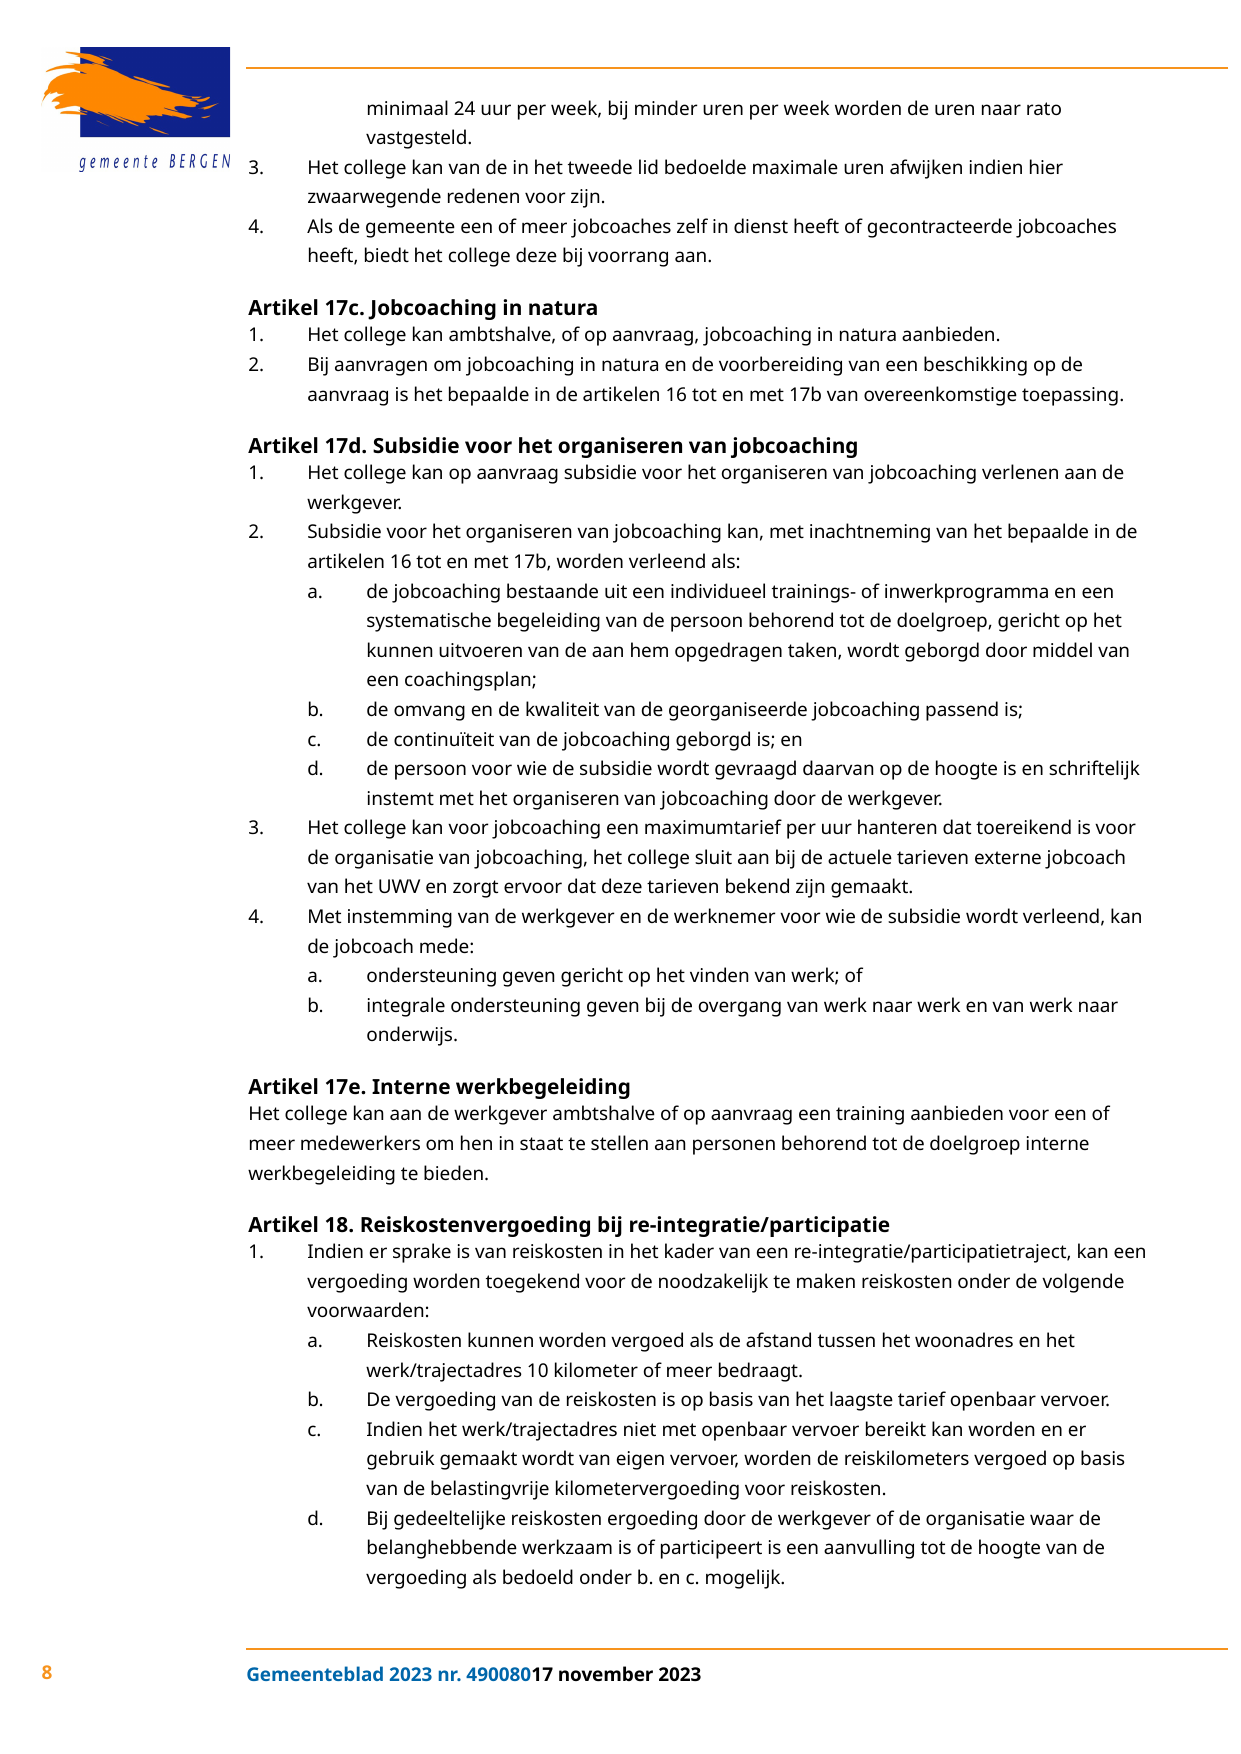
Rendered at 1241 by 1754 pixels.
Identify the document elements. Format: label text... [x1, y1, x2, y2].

picture [41, 47, 231, 172]
list ondersteuning geven gericht op het vinden van werk; of [307, 962, 1152, 988]
list Met instemming van de werkgever en de werknemer voor wie de subsidie wordt verleend, kan de jobcoach mede: [248, 903, 1152, 959]
list de omvang en de kwaliteit van de georganiseerde jobcoaching passend is; [307, 696, 1152, 722]
text Artikel 18. Reiskostenvergoeding bij re-integratie/participatie [248, 1210, 1152, 1238]
list de jobcoaching bestaande uit een individueel trainings- of inwerkprogramma en een systematische begeleiding van de persoon behorend tot de doelgroep, gericht op het kunnen uitvoeren van de aan hem opgedragen taken, wordt geborgd door middel van een coachingsplan; [307, 578, 1152, 692]
list Indien het werk/trajectadres niet met openbaar vervoer bereikt kan worden en er gebruik gemaakt wordt van eigen vervoer, worden de reiskilometers vergoed op basis van de belastingvrije kilometervergoeding voor reiskosten. [307, 1416, 1152, 1501]
text Artikel 17c. Jobcoaching in natura [248, 293, 1152, 322]
list Subsidie voor het organiseren van jobcoaching kan, met inachtneming van het bepaalde in de artikelen 16 tot en met 17b, worden verleend als: [248, 519, 1152, 574]
list integrale ondersteuning geven bij de overgang van werk naar werk en van werk naar onderwijs. [307, 992, 1152, 1047]
list Indien er sprake is van reiskosten in het kader van een re-integratie/participatietraject, kan een vergoeding worden toegekend voor de noodzakelijk te maken reiskosten onder de volgende voorwaarden: [248, 1238, 1152, 1323]
list Het college kan van de in het tweede lid bedoelde maximale uren afwijken indien hier zwaarwegende redenen voor zijn. [248, 154, 1152, 209]
list Het college kan ambtshalve, of op aanvraag, jobcoaching in natura aanbieden. [248, 322, 1152, 347]
list De vergoeding van de reiskosten is op basis van het laagste tarief openbaar vervoer. [307, 1386, 1152, 1412]
list Bij gedeeltelijke reiskosten ergoeding door de werkgever of de organisatie waar de belanghebbende werkzaam is of participeert is een aanvulling tot de hoogte van de vergoeding als bedoeld onder b. en c. mogelijk. [307, 1505, 1152, 1590]
text Artikel 17e. Interne werkbegeleiding [248, 1072, 1152, 1101]
list Als de gemeente een of meer jobcoaches zelf in dienst heeft of gecontracteerde jobcoaches heeft, biedt het college deze bij voorrang aan. [248, 213, 1152, 268]
list de persoon voor wie de subsidie wordt gevraagd daarvan op de hoogte is en schriftelijk instemt met het organiseren van jobcoaching door de werkgever. [307, 755, 1152, 811]
list Het college kan op aanvraag subsidie voor het organiseren van jobcoaching verlenen aan de werkgever. [248, 459, 1152, 515]
list de continuïteit van de jobcoaching geborgd is; en [307, 726, 1152, 752]
list Reiskosten kunnen worden vergoed als de afstand tussen het woonadres en het werk/trajectadres 10 kilometer of meer bedraagt. [307, 1327, 1152, 1383]
list Het college kan voor jobcoaching een maximumtarief per uur hanteren dat toereikend is voor de organisatie van jobcoaching, het college sluit aan bij de actuele tarieven externe jobcoach van het UWV en zorgt ervoor dat deze tarieven bekend zijn gemaakt. [248, 814, 1152, 899]
list minimaal 24 uur per week, bij minder uren per week worden de uren naar rato vastgesteld. [307, 95, 1152, 150]
text Het college kan aan de werkgever ambtshalve of op aanvraag een training aanbieden voor een of meer medewerkers om hen in staat te stellen aan personen behorend tot de doelgroep interne werkbegeleiding te bieden. [248, 1101, 1152, 1185]
text Artikel 17d. Subsidie voor het organiseren van jobcoaching [248, 431, 1152, 459]
list Bij aanvragen om jobcoaching in natura en de voorbereiding van een beschikking op de aanvraag is het bepaalde in de artikelen 16 tot en met 17b van overeenkomstige toepassing. [248, 351, 1152, 406]
